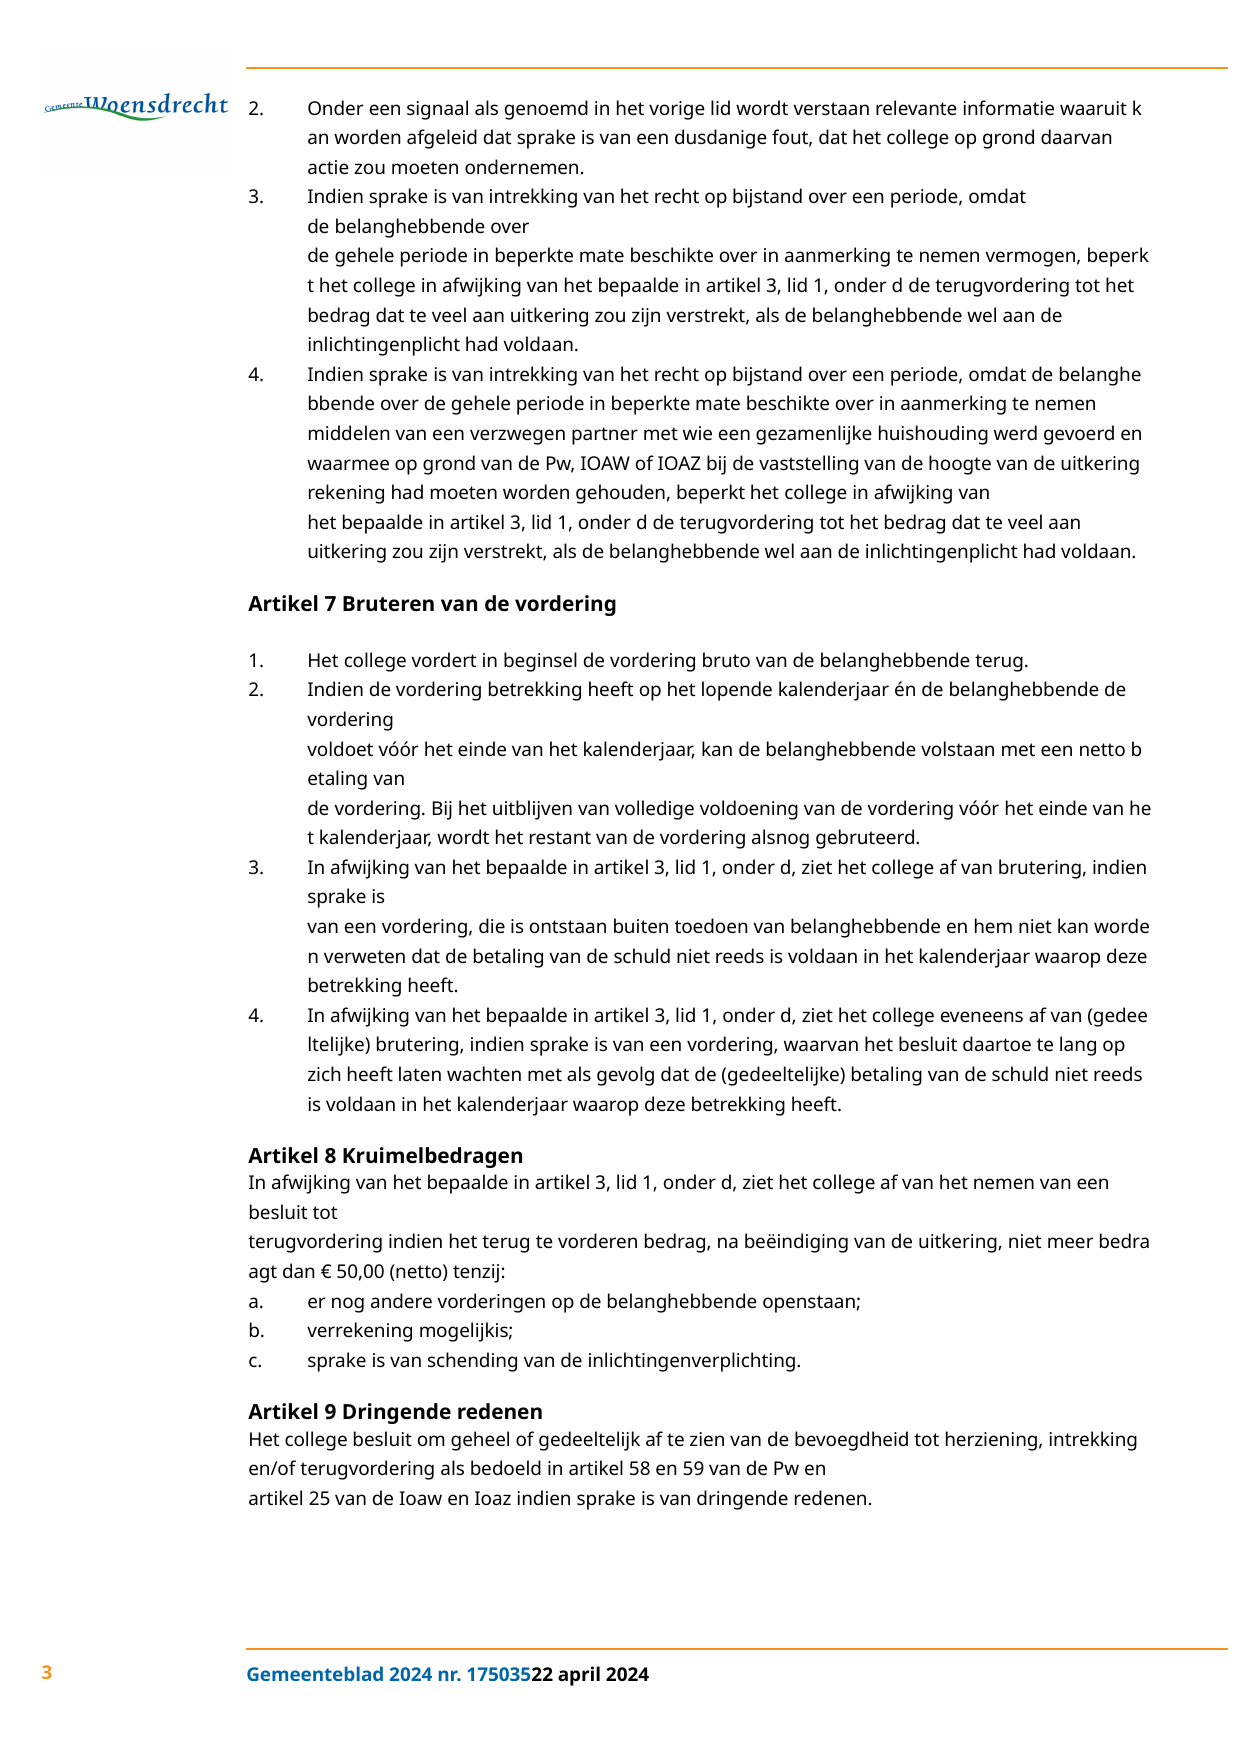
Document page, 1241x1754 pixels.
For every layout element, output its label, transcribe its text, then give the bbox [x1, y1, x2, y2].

picture [41, 47, 231, 172]
text Artikel 9 Dringende redenen [248, 1397, 1152, 1426]
list Het college vordert in beginsel de vordering bruto van de belanghebbende terug. [248, 647, 1152, 673]
list er nog andere vorderingen op de belanghebbende openstaan; [248, 1288, 1152, 1314]
text Artikel 7 Bruteren van de vordering [248, 589, 1152, 617]
list Indien de vordering betrekking heeft op het lopende kalenderjaar én de belanghebbende de vordering voldoet vóór het einde van het kalenderjaar, kan de belanghebbende volstaan met een netto betaling van de vordering. Bij het uitblijven van volledige voldoening van de vordering vóór het einde van het kalenderjaar, wordt het restant van de vordering alsnog gebruteerd. [248, 677, 1152, 850]
list In afwijking van het bepaalde in artikel 3, lid 1, onder d, ziet het college eveneens af van (gedeeltelijke) brutering, indien sprake is van een vordering, waarvan het besluit daartoe te lang op zich heeft laten wachten met als gevolg dat de (gedeeltelijke) betaling van de schuld niet reeds is voldaan in het kalenderjaar waarop deze betrekking heeft. [248, 1002, 1152, 1116]
text In afwijking van het bepaalde in artikel 3, lid 1, onder d, ziet het college af van het nemen van een besluit tot terugvordering indien het terug te vorderen bedrag, na beëindiging van de uitkering, niet meer bedraagt dan € 50,00 (netto) tenzij: [248, 1169, 1152, 1284]
list sprake is van schending van de inlichtingenverplichting. [248, 1347, 1152, 1373]
list In afwijking van het bepaalde in artikel 3, lid 1, onder d, ziet het college af van brutering, indien sprake is van een vordering, die is ontstaan buiten toedoen van belanghebbende en hem niet kan worden verweten dat de betaling van de schuld niet reeds is voldaan in het kalenderjaar waarop deze betrekking heeft. [248, 854, 1152, 998]
list Indien sprake is van intrekking van het recht op bijstand over een periode, omdat de belanghebbende over de gehele periode in beperkte mate beschikte over in aanmerking te nemen vermogen, beperkt het college in afwijking van het bepaalde in artikel 3, lid 1, onder d de terugvordering tot het bedrag dat te veel aan uitkering zou zijn verstrekt, als de belanghebbende wel aan de inlichtingenplicht had voldaan. [248, 183, 1152, 357]
list Indien sprake is van intrekking van het recht op bijstand over een periode, omdat de belanghebbende over de gehele periode in beperkte mate beschikte over in aanmerking te nemen middelen van een verzwegen partner met wie een gezamenlijke huishouding werd gevoerd en waarmee op grond van de Pw, IOAW of IOAZ bij de vaststelling van de hoogte van de uitkering rekening had moeten worden gehouden, beperkt het college in afwijking van het bepaalde in artikel 3, lid 1, onder d de terugvordering tot het bedrag dat te veel aan uitkering zou zijn verstrekt, als de belanghebbende wel aan de inlichtingenplicht had voldaan. [248, 361, 1152, 564]
list verrekening mogelijkis; [248, 1317, 1152, 1343]
text Artikel 8 Kruimelbedragen [248, 1141, 1152, 1169]
list Onder een signaal als genoemd in het vorige lid wordt verstaan relevante informatie waaruit kan worden afgeleid dat sprake is van een dusdanige fout, dat het college op grond daarvan actie zou moeten ondernemen. [248, 95, 1152, 180]
text Het college besluit om geheel of gedeeltelijk af te zien van de bevoegdheid tot herziening, intrekking en/of terugvordering als bedoeld in artikel 58 en 59 van de Pw en artikel 25 van de Ioaw en Ioaz indien sprake is van dringende redenen. [248, 1426, 1152, 1511]
